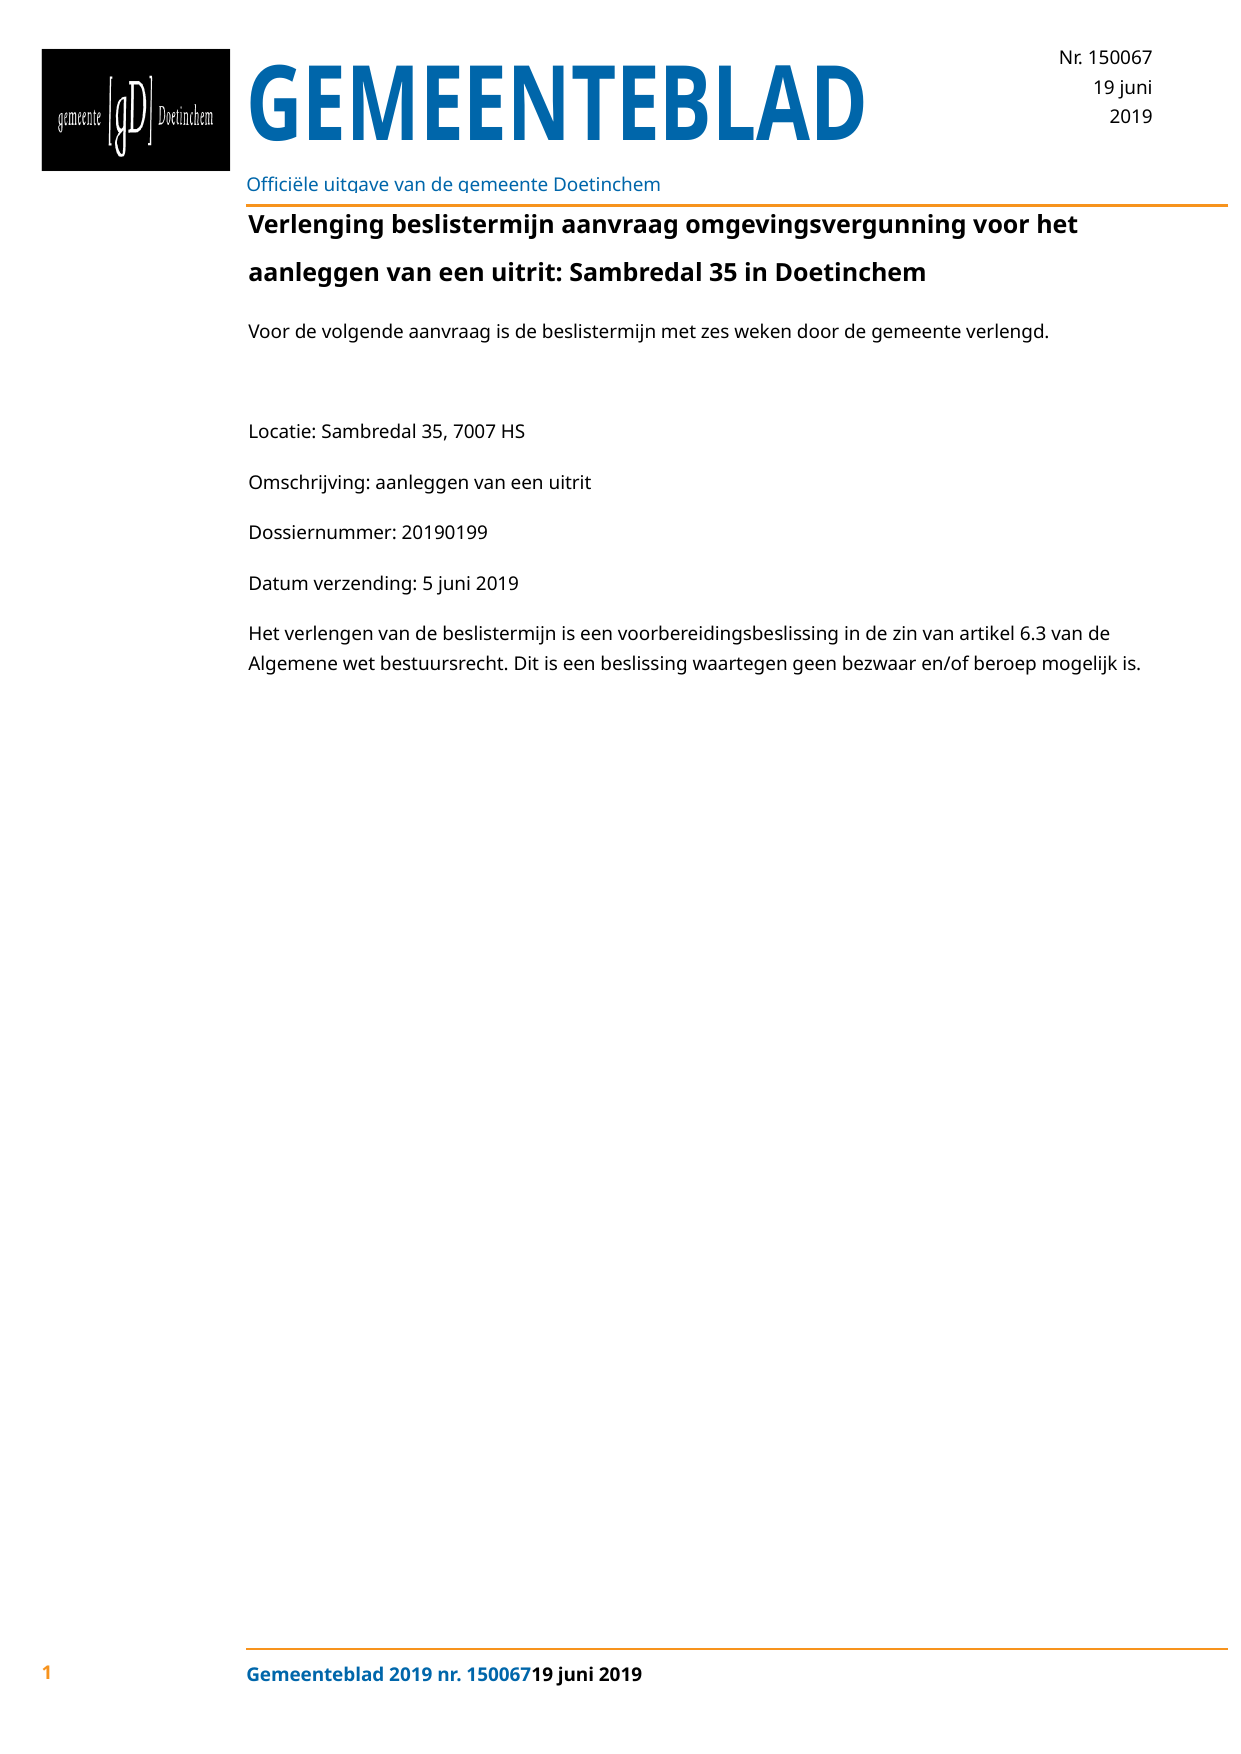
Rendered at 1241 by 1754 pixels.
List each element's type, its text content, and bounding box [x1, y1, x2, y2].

picture [41, 47, 231, 172]
text Locatie: Sambredal 35, 7007 HS [248, 419, 1152, 444]
text Datum verzending: 5 juni 2019 [248, 570, 1152, 596]
text Dossiernummer: 20190199 [248, 519, 1152, 545]
text Voor de volgende aanvraag is de beslistermijn met zes weken door de gemeente verlengd. [248, 318, 1152, 344]
text Verlenging beslistermijn aanvraag omgevingsvergunning voor het aanleggen van een uitrit: Sambredal 35 in Doetinchem [248, 207, 1152, 288]
text Het verlengen van de beslistermijn is een voorbereidingsbeslissing in de zin van artikel 6.3 van de Algemene wet bestuursrecht. Dit is een beslissing waartegen geen bezwaar en/of beroep mogelijk is. [248, 620, 1152, 676]
text Omschrijving: aanleggen van een uitrit [248, 469, 1152, 495]
